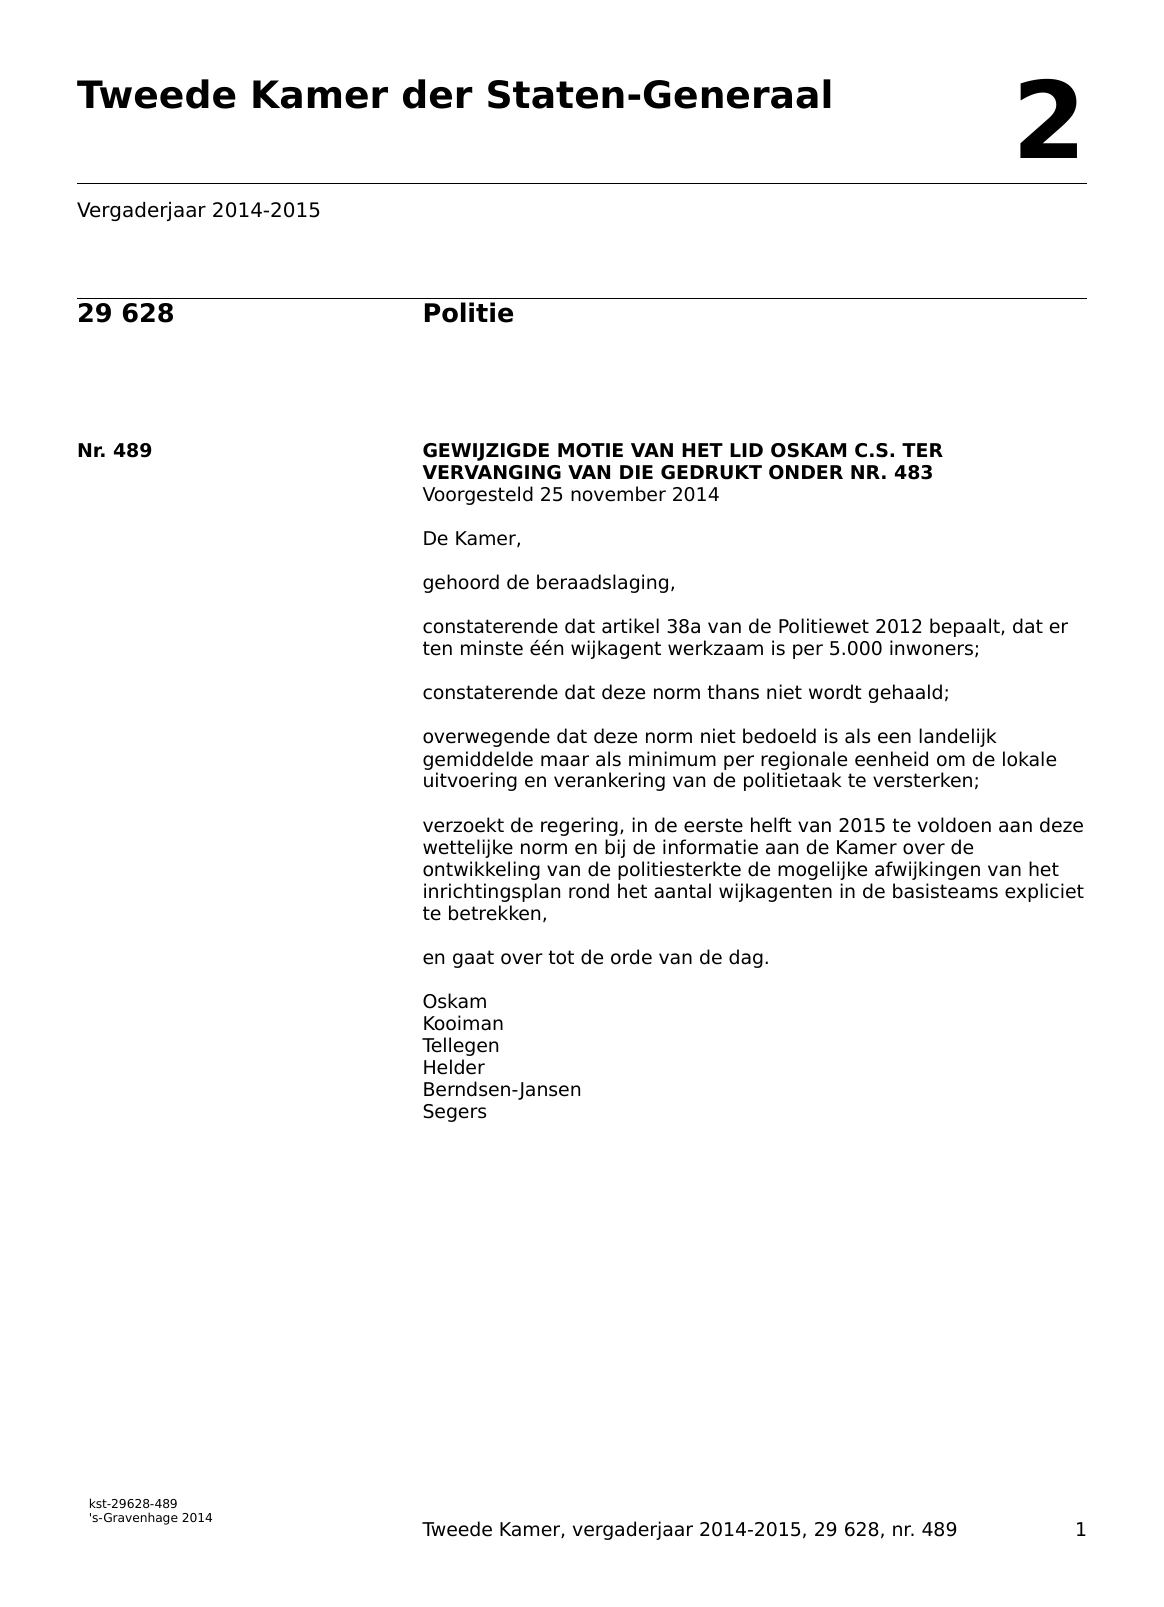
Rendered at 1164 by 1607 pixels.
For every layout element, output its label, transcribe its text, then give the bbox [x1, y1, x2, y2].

table_header Tweede Kamer der Staten-Generaal [77, 59, 886, 183]
text 's-Gravenhage 2014 [88, 1511, 323, 1525]
subtitle Nr. 489 GEWIJZIGDE MOTIE VAN HET LID OSKAM C.S. TER VERVANGING VAN DIE GEDRUKT ONDER NR. 483 [77, 440, 1087, 484]
text Oskam [422, 991, 1087, 1013]
text Segers [422, 1101, 1087, 1123]
text verzoekt de regering, in de eerste helft van 2015 te voldoen aan deze wettelijke norm en bij de informatie aan de Kamer over de ontwikkeling van de politiesterkte de mogelijke afwijkingen van het inrichtingsplan rond het aantal wijkagenten in de basisteams expliciet te betrekken, [422, 814, 1087, 924]
text Helder [422, 1057, 1087, 1079]
text en gaat over tot de orde van de dag. [422, 947, 1087, 969]
text Voorgesteld 25 november 2014 [422, 484, 1087, 506]
text constaterende dat deze norm thans niet wordt gehaald; [422, 682, 1087, 704]
text gehoord de beraadslaging, [422, 572, 1087, 594]
table_cell Vergaderjaar 2014-2015 [77, 184, 1087, 298]
text Tellegen [422, 1035, 1087, 1057]
text constaterende dat artikel 38a van de Politiewet 2012 bepaalt, dat er ten minste één wijkagent werkzaam is per 5.000 inwoners; [422, 616, 1087, 660]
table_header 2 [886, 59, 1087, 183]
text overwegende dat deze norm niet bedoeld is als een landelijk gemiddelde maar als minimum per regionale eenheid om de lokale uitvoering en verankering van de politietaak te versterken; [422, 726, 1087, 792]
text kst-29628-489 [88, 1497, 323, 1511]
text Berndsen-Jansen [422, 1079, 1087, 1101]
text Kooiman [422, 1013, 1087, 1035]
subtitle 29 628 Politie [77, 299, 1087, 329]
text De Kamer, [422, 528, 1087, 550]
